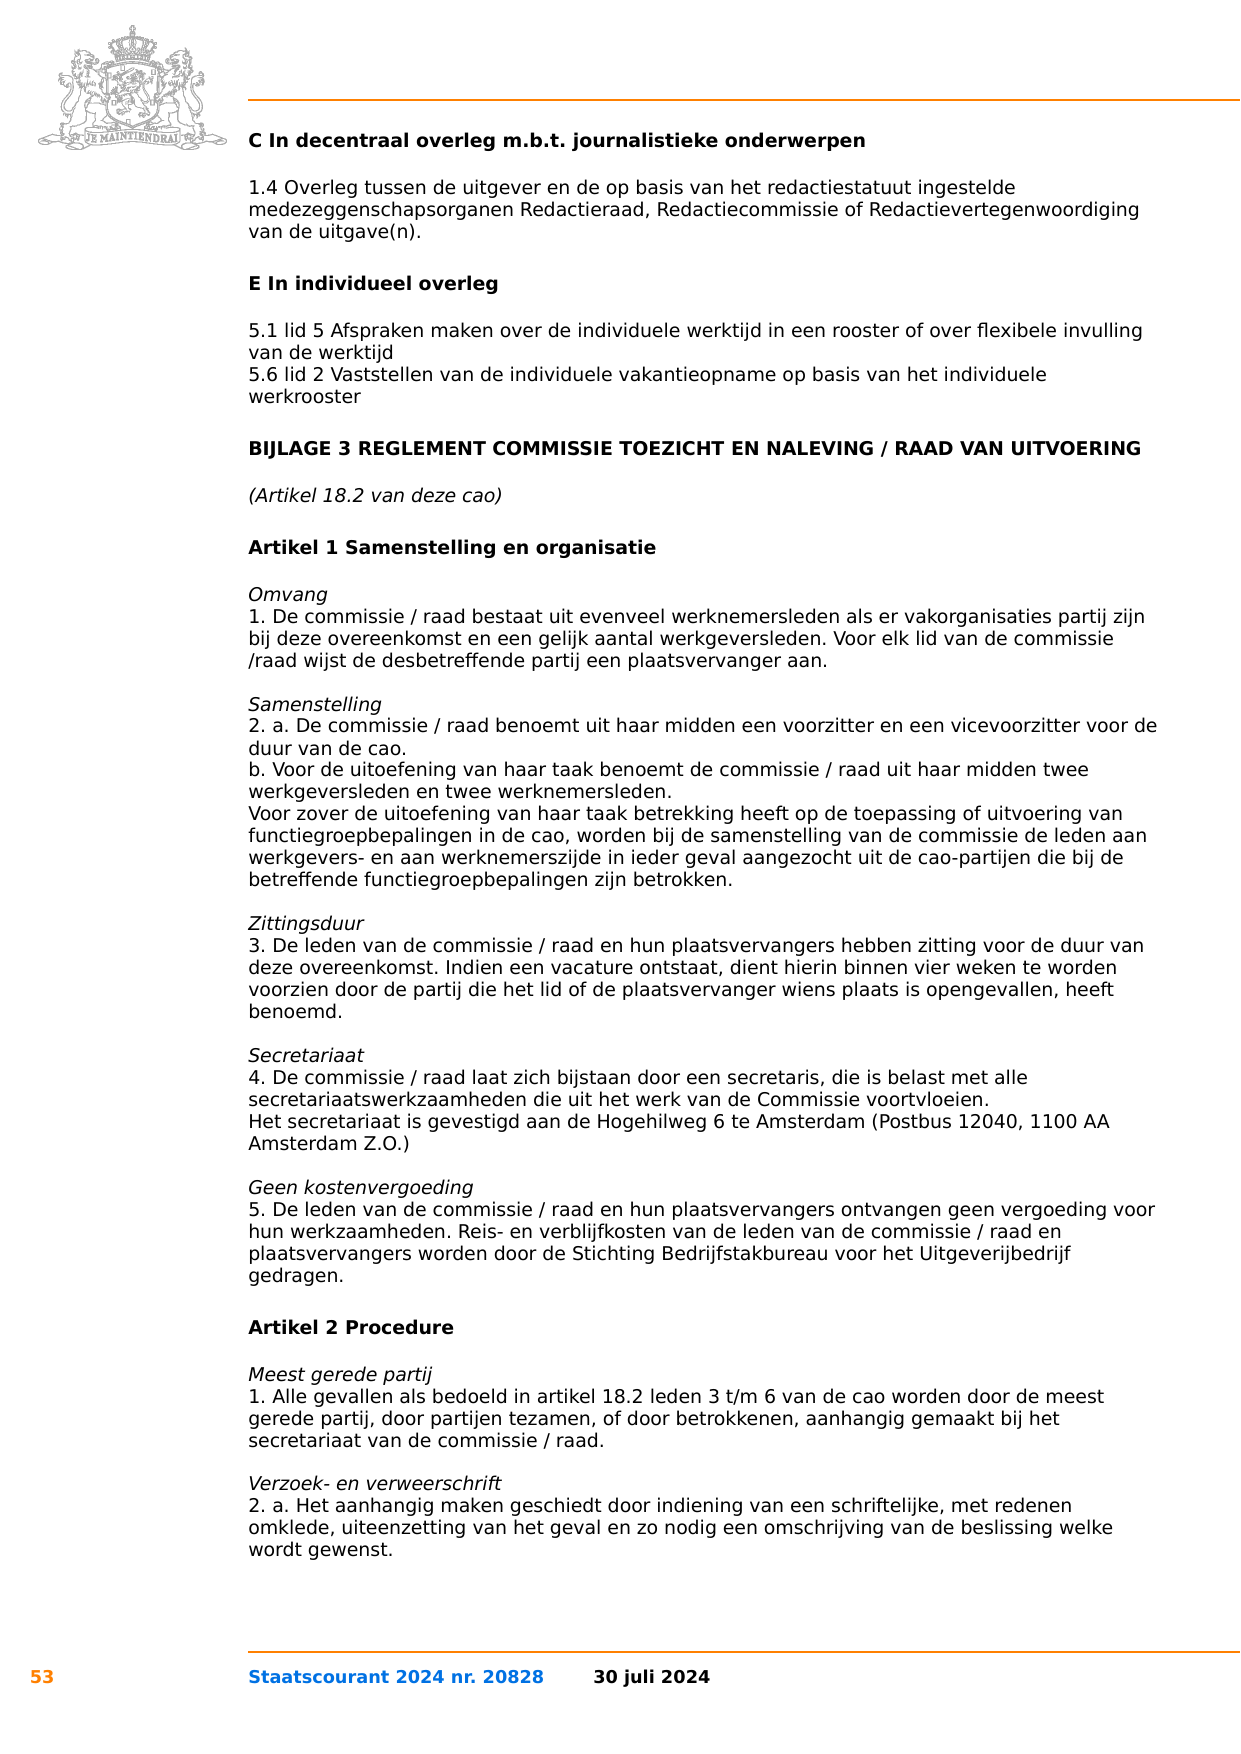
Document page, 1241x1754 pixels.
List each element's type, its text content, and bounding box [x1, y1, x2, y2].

text b. Voor de uitoefening van haar taak benoemt de commissie / raad uit haar midden twee werkgeversleden en twee werknemersleden. [248, 759, 1163, 803]
text 5.6 lid 2 Vaststellen van de individuele vakantieopname op basis van het individuele werkrooster [248, 364, 1163, 408]
subtitle BIJLAGE 3 REGLEMENT COMMISSIE TOEZICHT EN NALEVING / RAAD VAN UITVOERING [248, 438, 1163, 460]
picture [38, 25, 227, 150]
subtitle Artikel 1 Samenstelling en organisatie [248, 537, 1163, 559]
text 1.4 Overleg tussen de uitgever en de op basis van het redactiestatuut ingestelde medezeggenschapsorganen Redactieraad, Redactiecommissie of Redactievertegenwoordiging van de uitgave(n). [248, 177, 1163, 243]
subtitle E In individueel overleg [248, 273, 1163, 295]
text 1. Alle gevallen als bedoeld in artikel 18.2 leden 3 t/m 6 van de cao worden door de meest gerede partij, door partijen tezamen, of door betrokkenen, aanhangig gemaakt bij het secretariaat van de commissie / raad. [248, 1386, 1163, 1451]
subtitle Meest gerede partij [248, 1363, 1163, 1386]
subtitle Geen kostenvergoeding [248, 1177, 1163, 1199]
text Het secretariaat is gevestigd aan de Hogehilweg 6 te Amsterdam (Postbus 12040, 1100 AA Amsterdam Z.O.) [248, 1111, 1163, 1155]
subtitle Verzoek- en verweerschrift [248, 1473, 1163, 1495]
subtitle Samenstelling [248, 693, 1163, 715]
subtitle C In decentraal overleg m.b.t. journalistieke onderwerpen [248, 130, 1163, 152]
subtitle (Artikel 18.2 van deze cao) [248, 485, 1163, 507]
text 2. a. Het aanhangig maken geschiedt door indiening van een schriftelijke, met redenen omklede, uiteenzetting van het geval en zo nodig een omschrijving van de beslissing welke wordt gewenst. [248, 1495, 1163, 1561]
subtitle Secretariaat [248, 1045, 1163, 1067]
text 5.1 lid 5 Afspraken maken over de individuele werktijd in een rooster of over flexibele invulling van de werktijd [248, 320, 1163, 364]
subtitle Omvang [248, 584, 1163, 606]
text 4. De commissie / raad laat zich bijstaan door een secretaris, die is belast met alle secretariaatswerkzaamheden die uit het werk van de Commissie voortvloeien. [248, 1067, 1163, 1111]
text 1. De commissie / raad bestaat uit evenveel werknemersleden als er vakorganisaties partij zijn bij deze overeenkomst en een gelijk aantal werkgeversleden. Voor elk lid van de commissie /raad wijst de desbetreffende partij een plaatsvervanger aan. [248, 606, 1163, 672]
subtitle Zittingsduur [248, 913, 1163, 935]
text Voor zover de uitoefening van haar taak betrekking heeft op de toepassing of uitvoering van functiegroepbepalingen in de cao, worden bij de samenstelling van de commissie de leden aan werkgevers- en aan werknemerszijde in ieder geval aangezocht uit de cao-partijen die bij de betreffende functiegroepbepalingen zijn betrokken. [248, 803, 1163, 891]
text 5. De leden van de commissie / raad en hun plaatsvervangers ontvangen geen vergoeding voor hun werkzaamheden. Reis- en verblijfkosten van de leden van de commissie / raad en plaatsvervangers worden door de Stichting Bedrijfstakbureau voor het Uitgeverijbedrijf gedragen. [248, 1199, 1163, 1287]
text 3. De leden van de commissie / raad en hun plaatsvervangers hebben zitting voor de duur van deze overeenkomst. Indien een vacature ontstaat, dient hierin binnen vier weken te worden voorzien door de partij die het lid of de plaatsvervanger wiens plaats is opengevallen, heeft benoemd. [248, 935, 1163, 1023]
subtitle Artikel 2 Procedure [248, 1317, 1163, 1338]
text 2. a. De commissie / raad benoemt uit haar midden een voorzitter en een vicevoorzitter voor de duur van de cao. [248, 715, 1163, 759]
